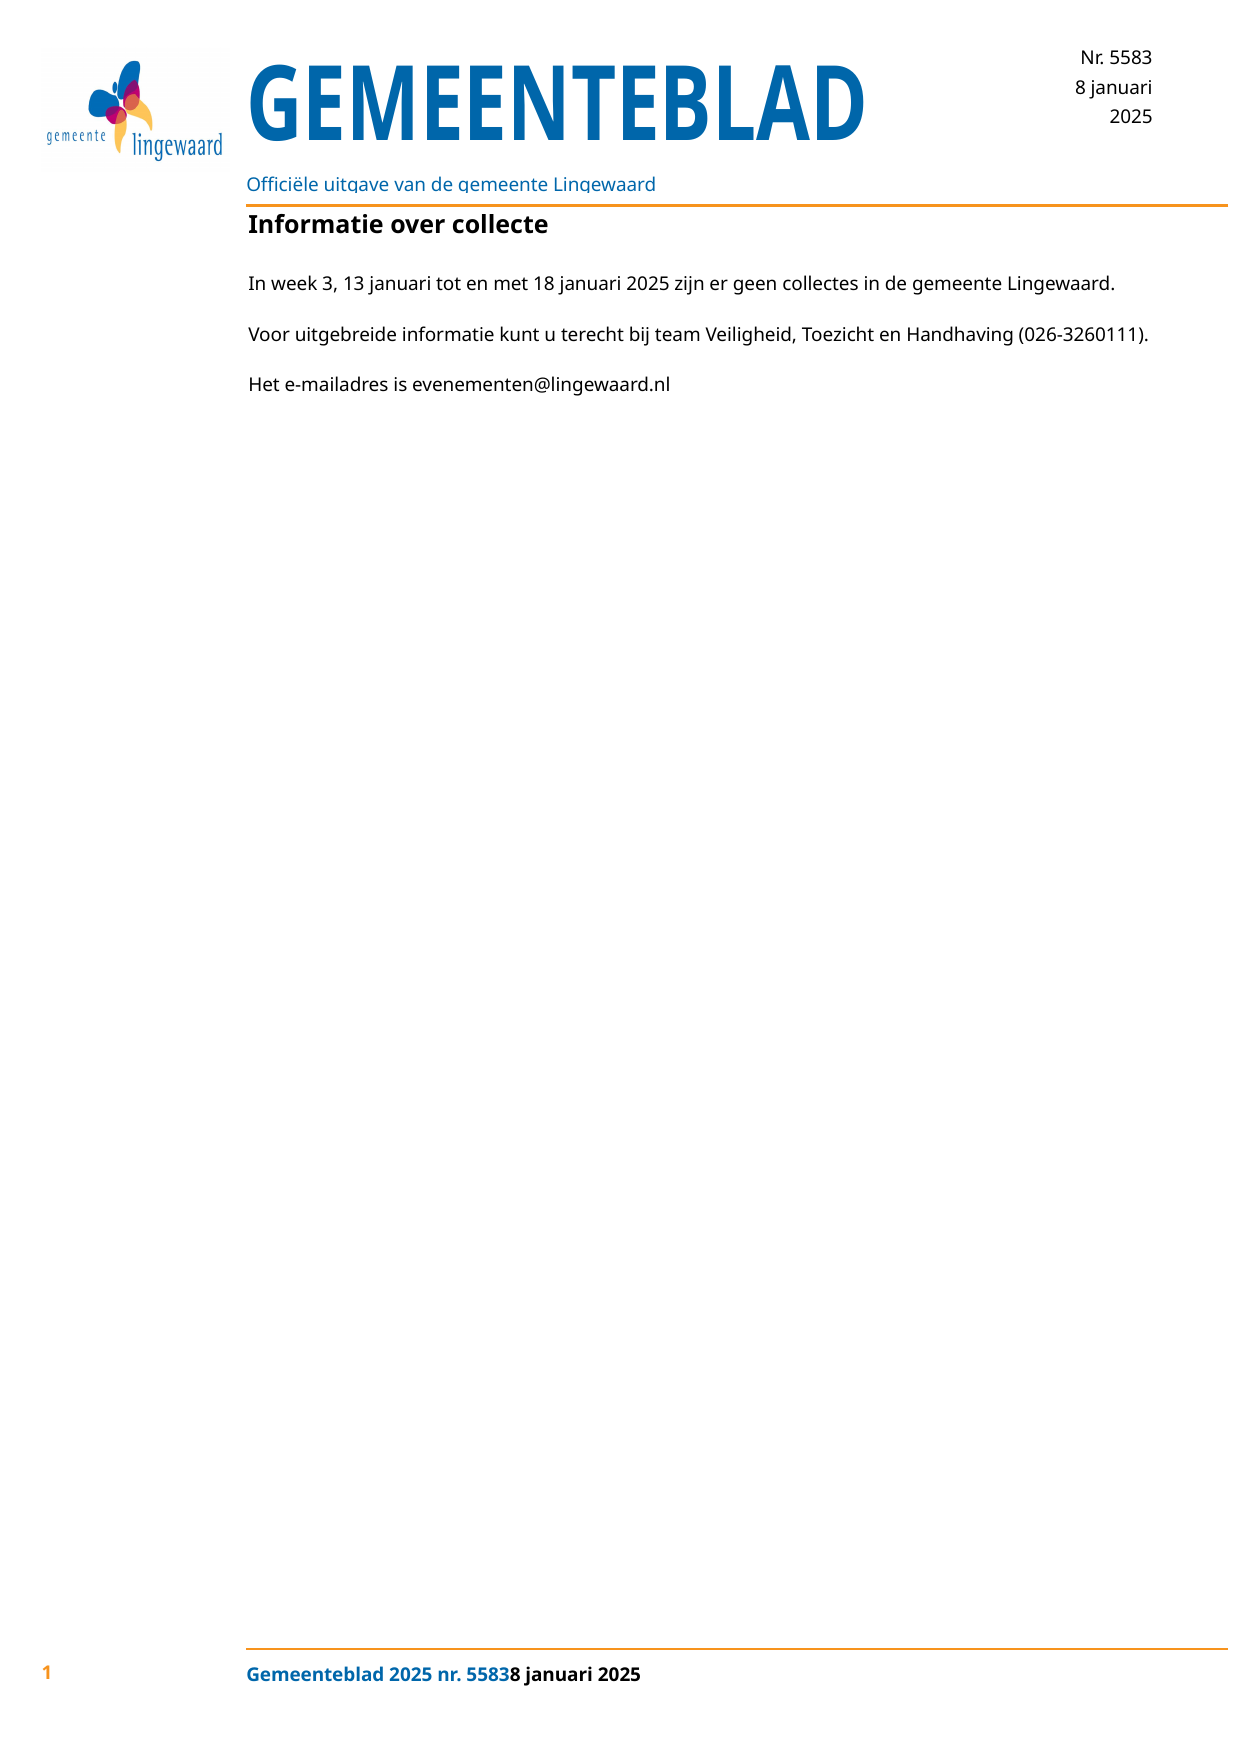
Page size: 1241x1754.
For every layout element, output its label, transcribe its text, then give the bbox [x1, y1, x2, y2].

text Voor uitgebreide informatie kunt u terecht bij team Veiligheid, Toezicht en Handhaving (026-3260111). [248, 321, 1152, 346]
text Informatie over collecte [248, 207, 1152, 241]
text Het e-mailadres is evenementen@lingewaard.nl [248, 371, 1152, 397]
picture [41, 47, 231, 172]
text In week 3, 13 januari tot en met 18 januari 2025 zijn er geen collectes in de gemeente Lingewaard. [248, 270, 1152, 296]
